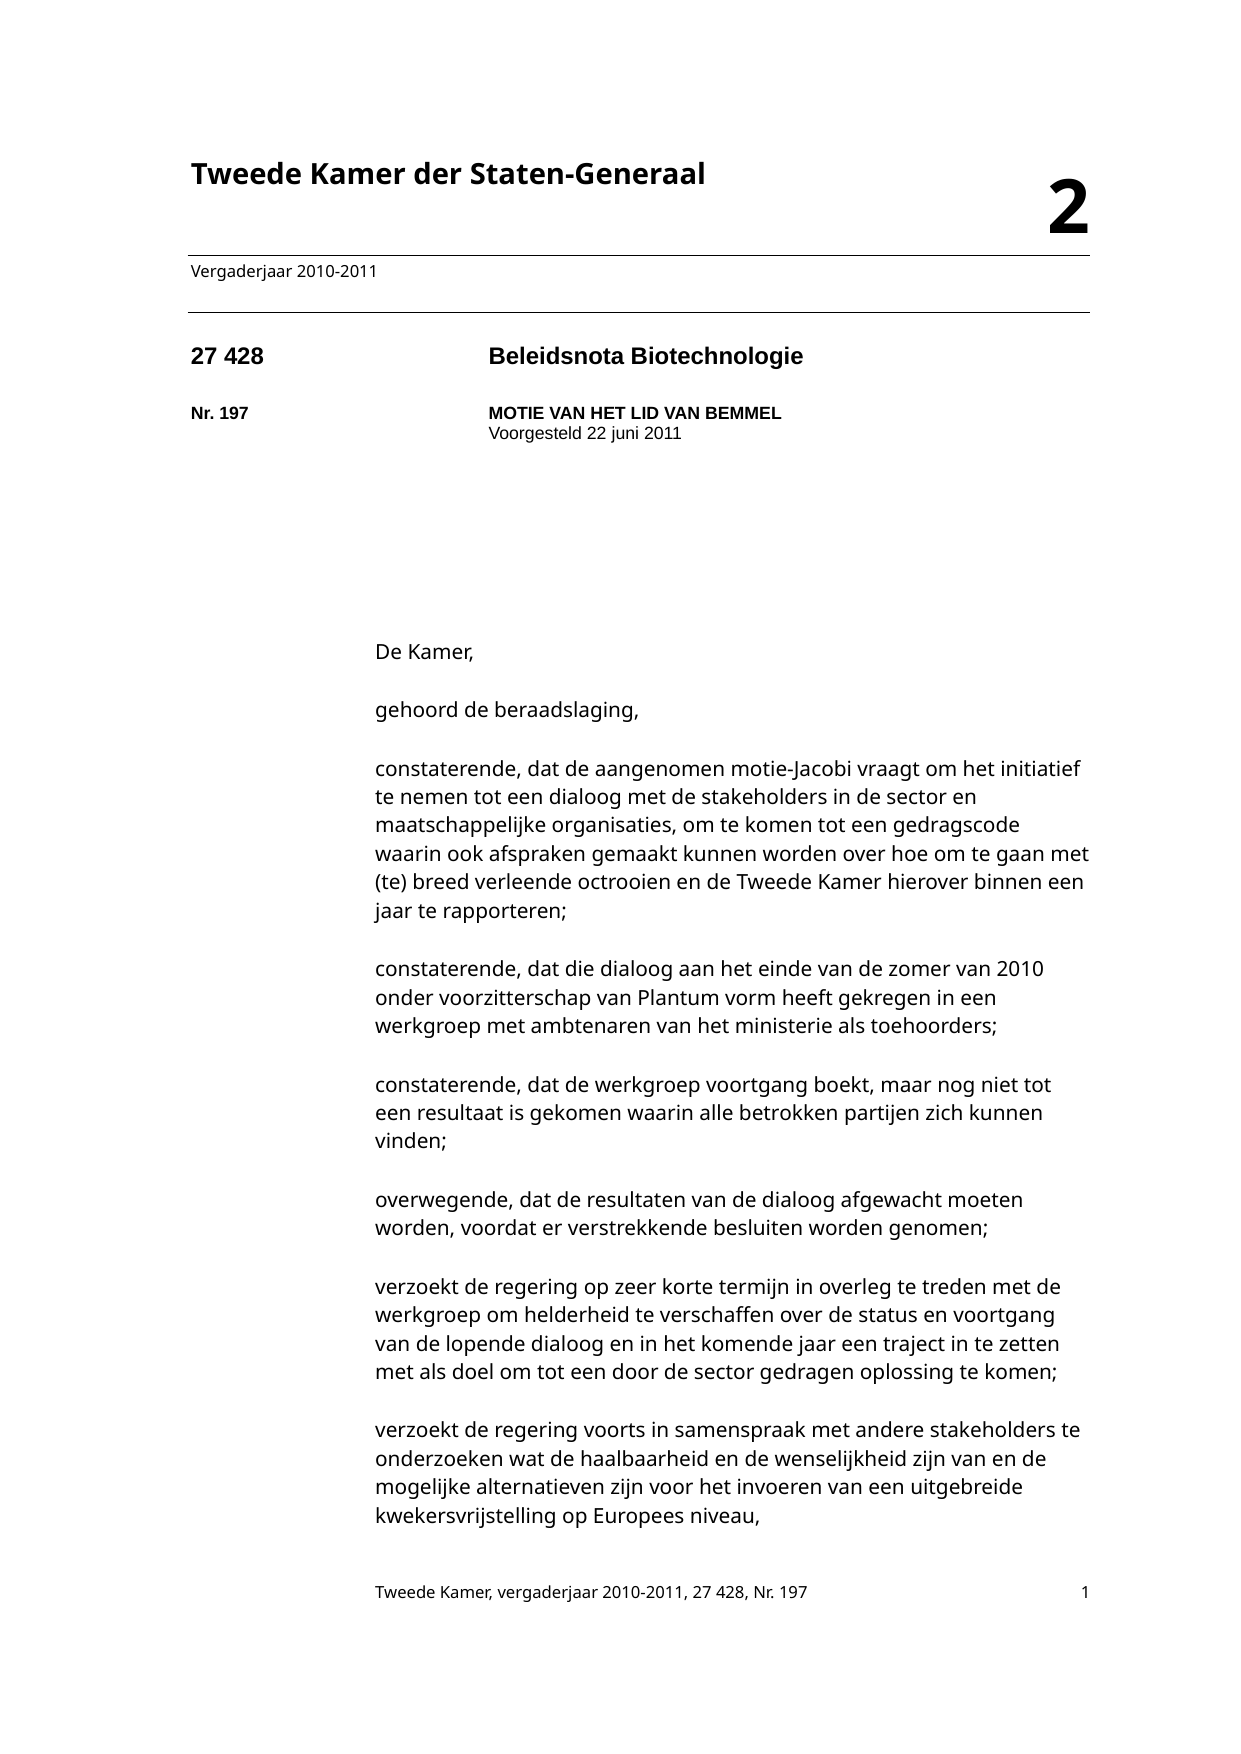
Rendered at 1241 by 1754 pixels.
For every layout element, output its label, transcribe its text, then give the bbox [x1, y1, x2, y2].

table_cell Beleidsnota Biotechnologie [485, 339, 1090, 399]
text constaterende, dat de werkgroep voortgang boekt, maar nog niet tot een resultaat is gekomen waarin alle betrokken partijen zich kunnen vinden; [375, 1070, 1090, 1155]
text constaterende, dat de aangenomen motie-Jacobi vraagt om het initiatief te nemen tot een dialoog met de stakeholders in de sector en maatschappelijke organisaties, om te komen tot een gedragscode waarin ook afspraken gemaakt kunnen worden over hoe om te gaan met (te) breed verleende octrooien en de Tweede Kamer hierover binnen een jaar te rapporteren; [375, 754, 1090, 924]
table_cell [188, 313, 485, 339]
text constaterende, dat die dialoog aan het einde van de zomer van 2010 onder voorzitterschap van Plantum vorm heeft gekregen in een werkgroep met ambtenaren van het ministerie als toehoorders; [375, 954, 1090, 1040]
text verzoekt de regering op zeer korte termijn in overleg te treden met de werkgroep om helderheid te verschaffen over de status en voortgang van de lopende dialoog en in het komende jaar een traject in te zetten met als doel om tot een door de sector gedragen oplossing te komen; [375, 1272, 1090, 1386]
table_cell Vergaderjaar 2010-2011 [188, 256, 485, 312]
table_cell [485, 256, 1090, 312]
table_header 2 [910, 150, 1090, 255]
table_cell [485, 313, 1090, 339]
table_cell MOTIE VAN HET LID VAN BEMMEL Voorgesteld 22 juni 2011 [485, 399, 1090, 518]
text overwegende, dat de resultaten van de dialoog afgewacht moeten worden, voordat er verstrekkende besluiten worden genomen; [375, 1185, 1090, 1242]
text De Kamer, [375, 637, 1090, 665]
text verzoekt de regering voorts in samenspraak met andere stakeholders te onderzoeken wat de haalbaarheid en de wenselijkheid zijn van en de mogelijke alternatieven zijn voor het invoeren van een uitgebreide kwekersvrijstelling op Europees niveau, [375, 1416, 1090, 1529]
table_cell 27 428 [188, 339, 485, 399]
table_header Tweede Kamer der Staten-Generaal [188, 150, 909, 255]
table_cell Nr. 197 [188, 399, 485, 518]
text gehoord de beraadslaging, [375, 695, 1090, 724]
